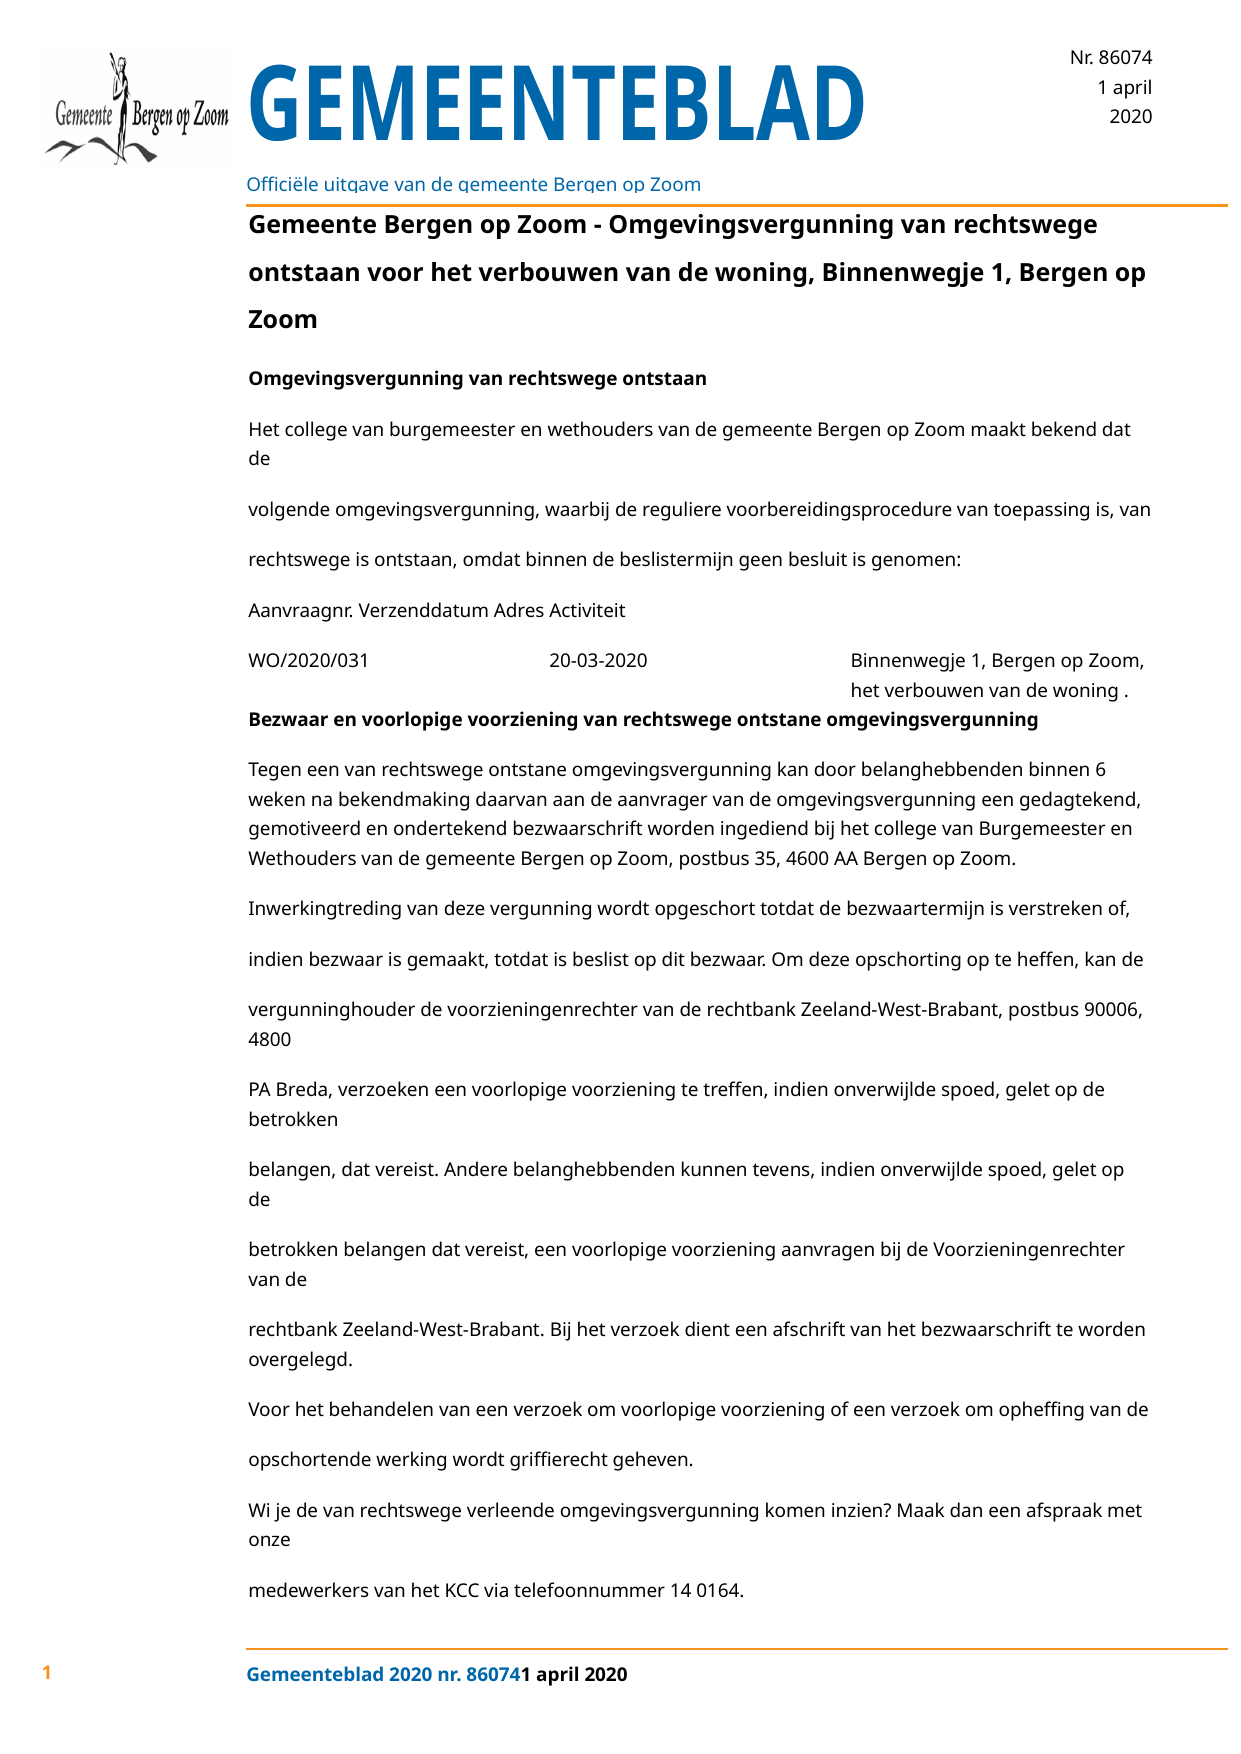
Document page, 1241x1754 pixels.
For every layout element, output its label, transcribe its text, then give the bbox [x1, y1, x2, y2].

text rechtswege is ontstaan, omdat binnen de beslistermijn geen besluit is genomen: [248, 546, 1152, 572]
text Het college van burgemeester en wethouders van de gemeente Bergen op Zoom maakt bekend dat de [248, 416, 1152, 471]
table_header 20-03-2020 [549, 647, 850, 703]
table_header WO/2020/031 [248, 647, 549, 703]
text indien bezwaar is gemaakt, totdat is beslist op dit bezwaar. Om deze opschorting op te heffen, kan de [248, 946, 1152, 972]
text rechtbank Zeeland-West-Brabant. Bij het verzoek dient een afschrift van het bezwaarschrift te worden overgelegd. [248, 1316, 1152, 1372]
text volgende omgevingsvergunning, waarbij de reguliere voorbereidingsprocedure van toepassing is, van [248, 496, 1152, 522]
text betrokken belangen dat vereist, een voorlopige voorziening aanvragen bij de Voorzieningenrechter van de [248, 1236, 1152, 1292]
picture [41, 47, 231, 172]
text vergunninghouder de voorzieningenrechter van de rechtbank Zeeland-West-Brabant, postbus 90006, 4800 [248, 996, 1152, 1052]
text Wi je de van rechtswege verleende omgevingsvergunning komen inzien? Maak dan een afspraak met onze [248, 1497, 1152, 1552]
text Voor het behandelen van een verzoek om voorlopige voorziening of een verzoek om opheffing van de [248, 1396, 1152, 1422]
text belangen, dat vereist. Andere belanghebbenden kunnen tevens, indien onverwijlde spoed, gelet op de [248, 1156, 1152, 1212]
text opschortende werking wordt griffierecht geheven. [248, 1447, 1152, 1472]
text Tegen een van rechtswege ontstane omgevingsvergunning kan door belanghebbenden binnen 6 weken na bekendmaking daarvan aan de aanvrager van de omgevingsvergunning een gedagtekend, gemotiveerd en ondertekend bezwaarschrift worden ingediend bij het college van Burgemeester en Wethouders van de gemeente Bergen op Zoom, postbus 35, 4600 AA Bergen op Zoom. [248, 756, 1152, 871]
text PA Breda, verzoeken een voorlopige voorziening te treffen, indien onverwijlde spoed, gelet op de betrokken [248, 1076, 1152, 1132]
table_header Binnenwegje 1, Bergen op Zoom, het verbouwen van de woning . [850, 647, 1152, 703]
text Inwerkingtreding van deze vergunning wordt opgeschort totdat de bezwaartermijn is verstreken of, [248, 895, 1152, 921]
text Gemeente Bergen op Zoom - Omgevingsvergunning van rechtswege ontstaan voor het verbouwen van de woning, Binnenwegje 1, Bergen op Zoom [248, 207, 1152, 336]
text Omgevingsvergunning van rechtswege ontstaan [248, 366, 1152, 391]
text Aanvraagnr. Verzenddatum Adres Activiteit [248, 597, 1152, 622]
text medewerkers van het KCC via telefoonnummer 14 0164. [248, 1577, 1152, 1603]
text Bezwaar en voorlopige voorziening van rechtswege ontstane omgevingsvergunning [248, 706, 1152, 732]
